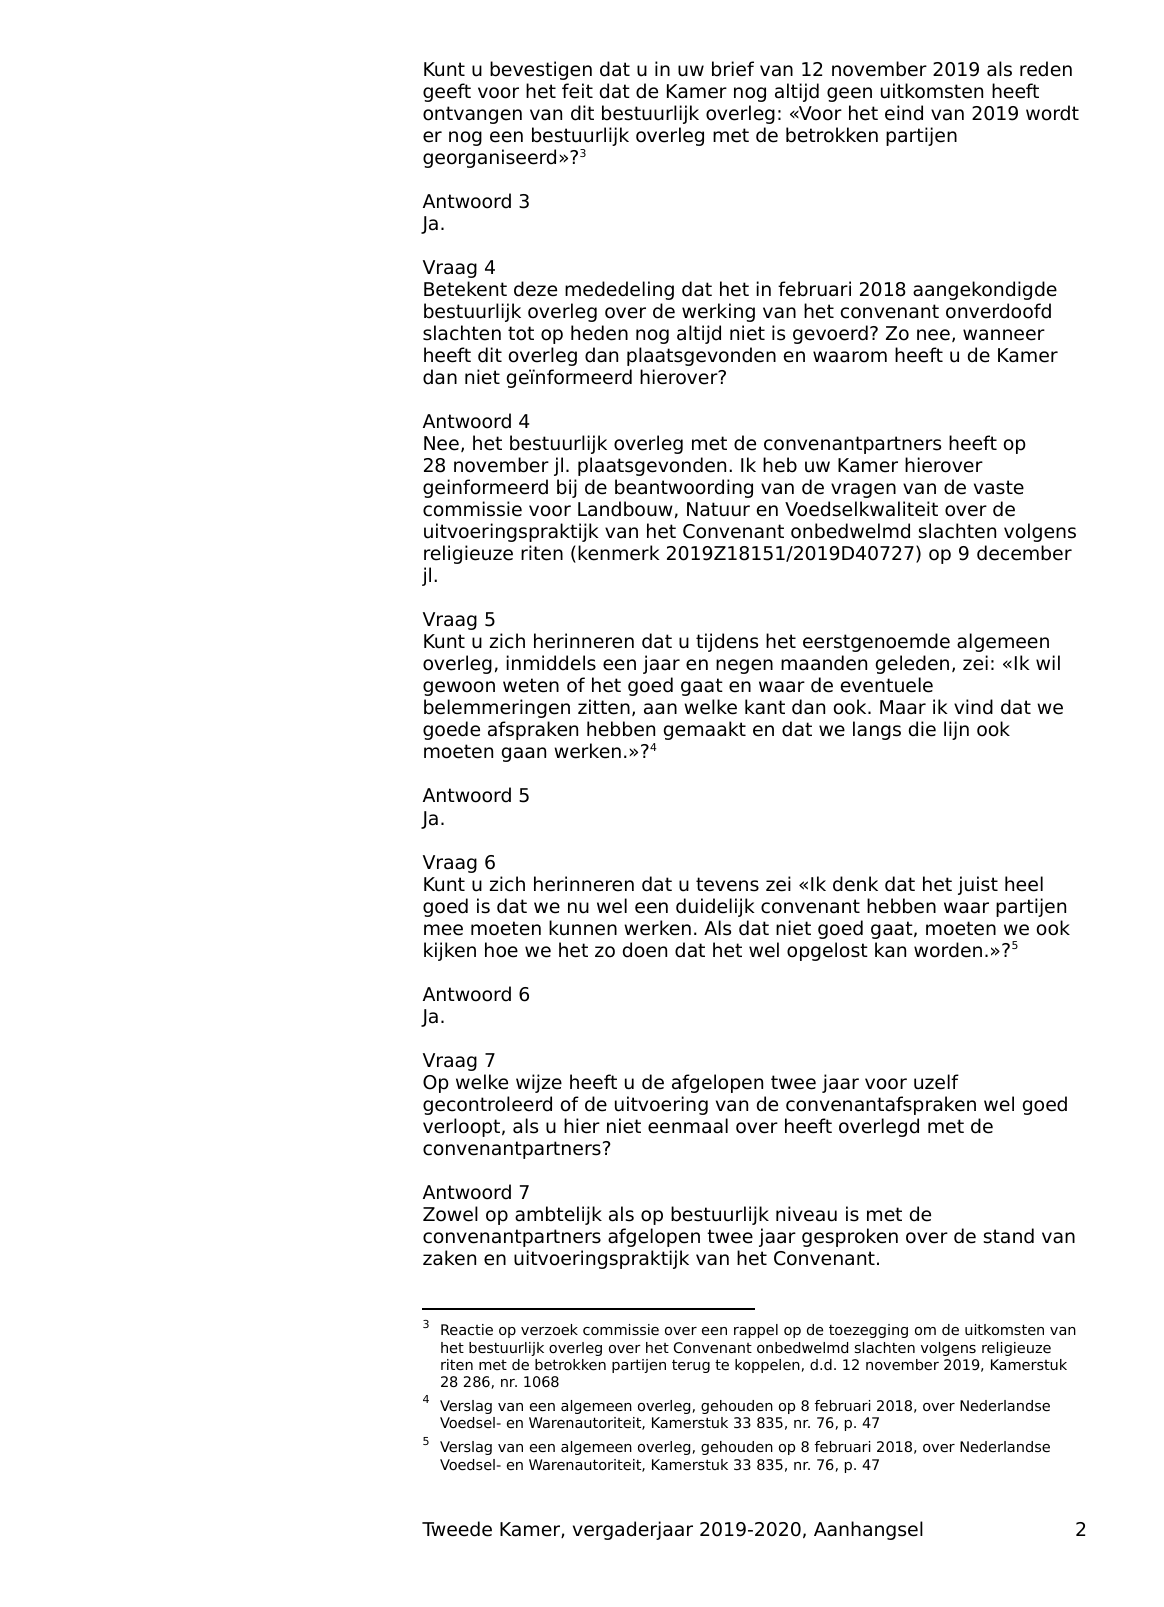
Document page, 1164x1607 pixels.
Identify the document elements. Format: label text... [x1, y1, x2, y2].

text Antwoord 5 [422, 785, 1087, 807]
text Antwoord 6 [422, 984, 1087, 1006]
text Kunt u zich herinneren dat u tevens zei «Ik denk dat het juist heel goed is dat we nu wel een duidelijk convenant hebben waar partijen mee moeten kunnen werken. Als dat niet goed gaat, moeten we ook kijken hoe we het zo doen dat het wel opgelost kan worden.»? [422, 873, 1087, 961]
text Betekent deze mededeling dat het in februari 2018 aangekondigde bestuurlijk overleg over de werking van het convenant onverdoofd slachten tot op heden nog altijd niet is gevoerd? Zo nee, wanneer heeft dit overleg dan plaatsgevonden en waarom heeft u de Kamer dan niet geïnformeerd hierover? [422, 279, 1087, 389]
text Reactie op verzoek commissie over een rappel op de toezegging om de uitkomsten van het bestuurlijk overleg over het Convenant onbedwelmd slachten volgens religieuze riten met de betrokken partijen terug te koppelen, d.d. 12 november 2019, Kamerstuk 28 286, nr. 1068 [422, 1318, 1087, 1391]
text Vraag 7 [422, 1050, 1087, 1072]
text Vraag 6 [422, 852, 1087, 873]
text Vraag 5 [422, 609, 1087, 631]
text Nee, het bestuurlijk overleg met de convenantpartners heeft op 28 november jl. plaatsgevonden. Ik heb uw Kamer hierover geinformeerd bij de beantwoording van de vragen van de vaste commissie voor Landbouw, Natuur en Voedselkwaliteit over de uitvoeringspraktijk van het Convenant onbedwelmd slachten volgens religieuze riten (kenmerk 2019Z18151/2019D40727) op 9 december jl. [422, 433, 1087, 587]
text Kunt u zich herinneren dat u tijdens het eerstgenoemde algemeen overleg, inmiddels een jaar en negen maanden geleden, zei: «Ik wil gewoon weten of het goed gaat en waar de eventuele belemmeringen zitten, aan welke kant dan ook. Maar ik vind dat we goede afspraken hebben gemaakt en dat we langs die lijn ook moeten gaan werken.»? [422, 631, 1087, 763]
text Op welke wijze heeft u de afgelopen twee jaar voor uzelf gecontroleerd of de uitvoering van de convenantafspraken wel goed verloopt, als u hier niet eenmaal over heeft overlegd met de convenantpartners? [422, 1072, 1087, 1160]
text Zowel op ambtelijk als op bestuurlijk niveau is met de convenantpartners afgelopen twee jaar gesproken over de stand van zaken en uitvoeringspraktijk van het Convenant. [422, 1204, 1087, 1270]
text Verslag van een algemeen overleg, gehouden op 8 februari 2018, over Nederlandse Voedsel- en Warenautoriteit, Kamerstuk 33 835, nr. 76, p. 47 [422, 1393, 1087, 1432]
text Ja. [422, 213, 1087, 235]
text Vraag 4 [422, 257, 1087, 279]
text Antwoord 7 [422, 1182, 1087, 1204]
text Antwoord 4 [422, 411, 1087, 433]
text Verslag van een algemeen overleg, gehouden op 8 februari 2018, over Nederlandse Voedsel- en Warenautoriteit, Kamerstuk 33 835, nr. 76, p. 47 [422, 1435, 1087, 1474]
text Antwoord 3 [422, 191, 1087, 213]
text Ja. [422, 807, 1087, 829]
text Ja. [422, 1006, 1087, 1028]
text Kunt u bevestigen dat u in uw brief van 12 november 2019 als reden geeft voor het feit dat de Kamer nog altijd geen uitkomsten heeft ontvangen van dit bestuurlijk overleg: «Voor het eind van 2019 wordt er nog een bestuurlijk overleg met de betrokken partijen georganiseerd»? [422, 59, 1087, 169]
